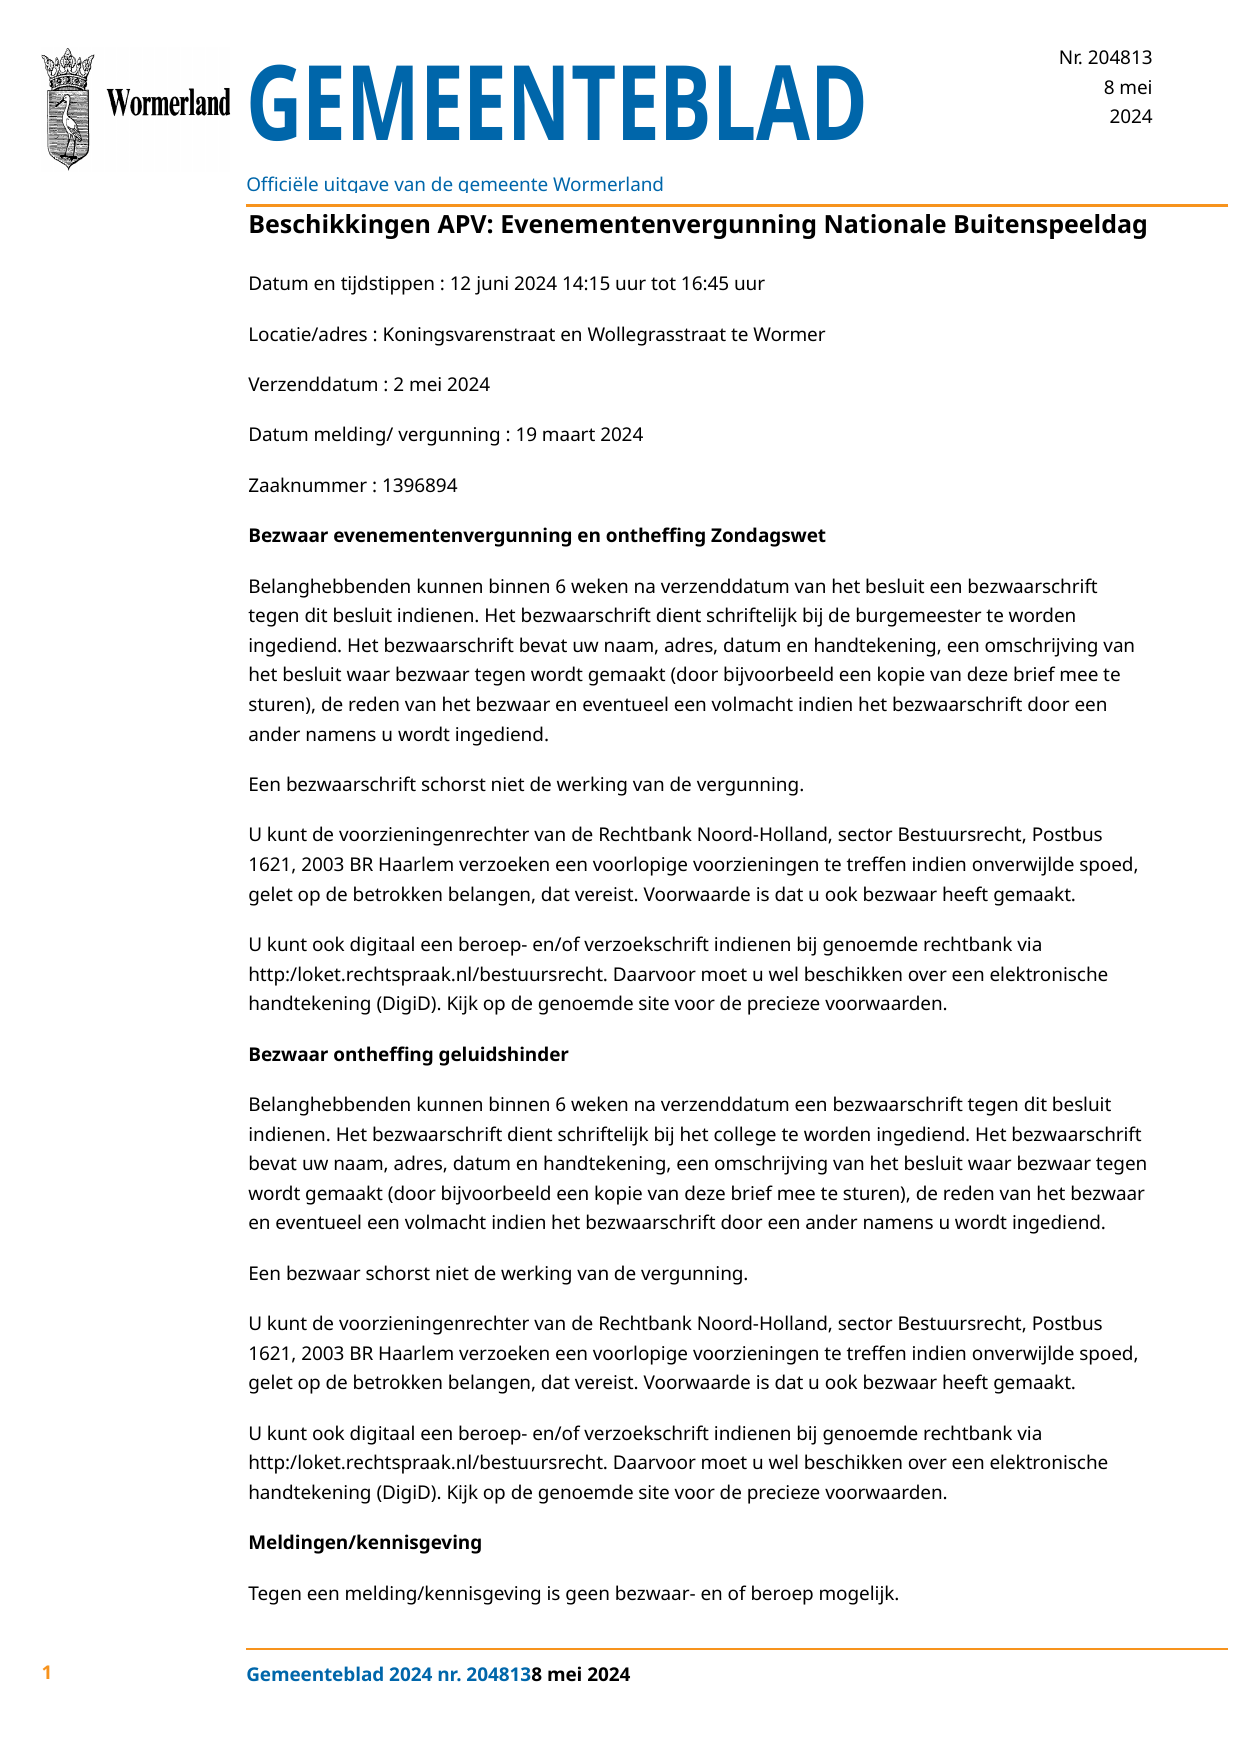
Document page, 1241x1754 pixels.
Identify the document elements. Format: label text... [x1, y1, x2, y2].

text Tegen een melding/kennisgeving is geen bezwaar- en of beroep mogelijk. [248, 1580, 1152, 1606]
text Bezwaar evenementenvergunning en ontheffing Zondagswet [248, 522, 1152, 548]
text Beschikkingen APV: Evenementenvergunning Nationale Buitenspeeldag [248, 207, 1152, 241]
text U kunt ook digitaal een beroep- en/of verzoekschrift indienen bij genoemde rechtbank via http:/loket.rechtspraak.nl/bestuursrecht. Daarvoor moet u wel beschikken over een elektronische handtekening (DigiD). Kijk op de genoemde site voor de precieze voorwaarden. [248, 1420, 1152, 1505]
text Locatie/adres : Koningsvarenstraat en Wollegrasstraat te Wormer [248, 321, 1152, 346]
text U kunt de voorzieningenrechter van de Rechtbank Noord-Holland, sector Bestuursrecht, Postbus 1621, 2003 BR Haarlem verzoeken een voorlopige voorzieningen te treffen indien onverwijlde spoed, gelet op de betrokken belangen, dat vereist. Voorwaarde is dat u ook bezwaar heeft gemaakt. [248, 1310, 1152, 1395]
text Verzenddatum : 2 mei 2024 [248, 371, 1152, 397]
text Meldingen/kennisgeving [248, 1529, 1152, 1555]
text Belanghebbenden kunnen binnen 6 weken na verzenddatum een bezwaarschrift tegen dit besluit indienen. Het bezwaarschrift dient schriftelijk bij het college te worden ingediend. Het bezwaarschrift bevat uw naam, adres, datum en handtekening, een omschrijving van het besluit waar bezwaar tegen wordt gemaakt (door bijvoorbeeld een kopie van deze brief mee te sturen), de reden van het bezwaar en eventueel een volmacht indien het bezwaarschrift door een ander namens u wordt ingediend. [248, 1091, 1152, 1235]
text Datum melding/ vergunning : 19 maart 2024 [248, 422, 1152, 447]
text U kunt de voorzieningenrechter van de Rechtbank Noord-Holland, sector Bestuursrecht, Postbus 1621, 2003 BR Haarlem verzoeken een voorlopige voorzieningen te treffen indien onverwijlde spoed, gelet op de betrokken belangen, dat vereist. Voorwaarde is dat u ook bezwaar heeft gemaakt. [248, 822, 1152, 906]
text Een bezwaar schorst niet de werking van de vergunning. [248, 1260, 1152, 1286]
picture [41, 47, 231, 172]
text Zaaknummer : 1396894 [248, 472, 1152, 498]
text U kunt ook digitaal een beroep- en/of verzoekschrift indienen bij genoemde rechtbank via http:/loket.rechtspraak.nl/bestuursrecht. Daarvoor moet u wel beschikken over een elektronische handtekening (DigiD). Kijk op de genoemde site voor de precieze voorwaarden. [248, 931, 1152, 1016]
text Belanghebbenden kunnen binnen 6 weken na verzenddatum van het besluit een bezwaarschrift tegen dit besluit indienen. Het bezwaarschrift dient schriftelijk bij de burgemeester te worden ingediend. Het bezwaarschrift bevat uw naam, adres, datum en handtekening, een omschrijving van het besluit waar bezwaar tegen wordt gemaakt (door bijvoorbeeld een kopie van deze brief mee te sturen), de reden van het bezwaar en eventueel een volmacht indien het bezwaarschrift door een ander namens u wordt ingediend. [248, 573, 1152, 746]
text Bezwaar ontheffing geluidshinder [248, 1041, 1152, 1066]
text Een bezwaarschrift schorst niet de werking van de vergunning. [248, 771, 1152, 797]
text Datum en tijdstippen : 12 juni 2024 14:15 uur tot 16:45 uur [248, 270, 1152, 296]
